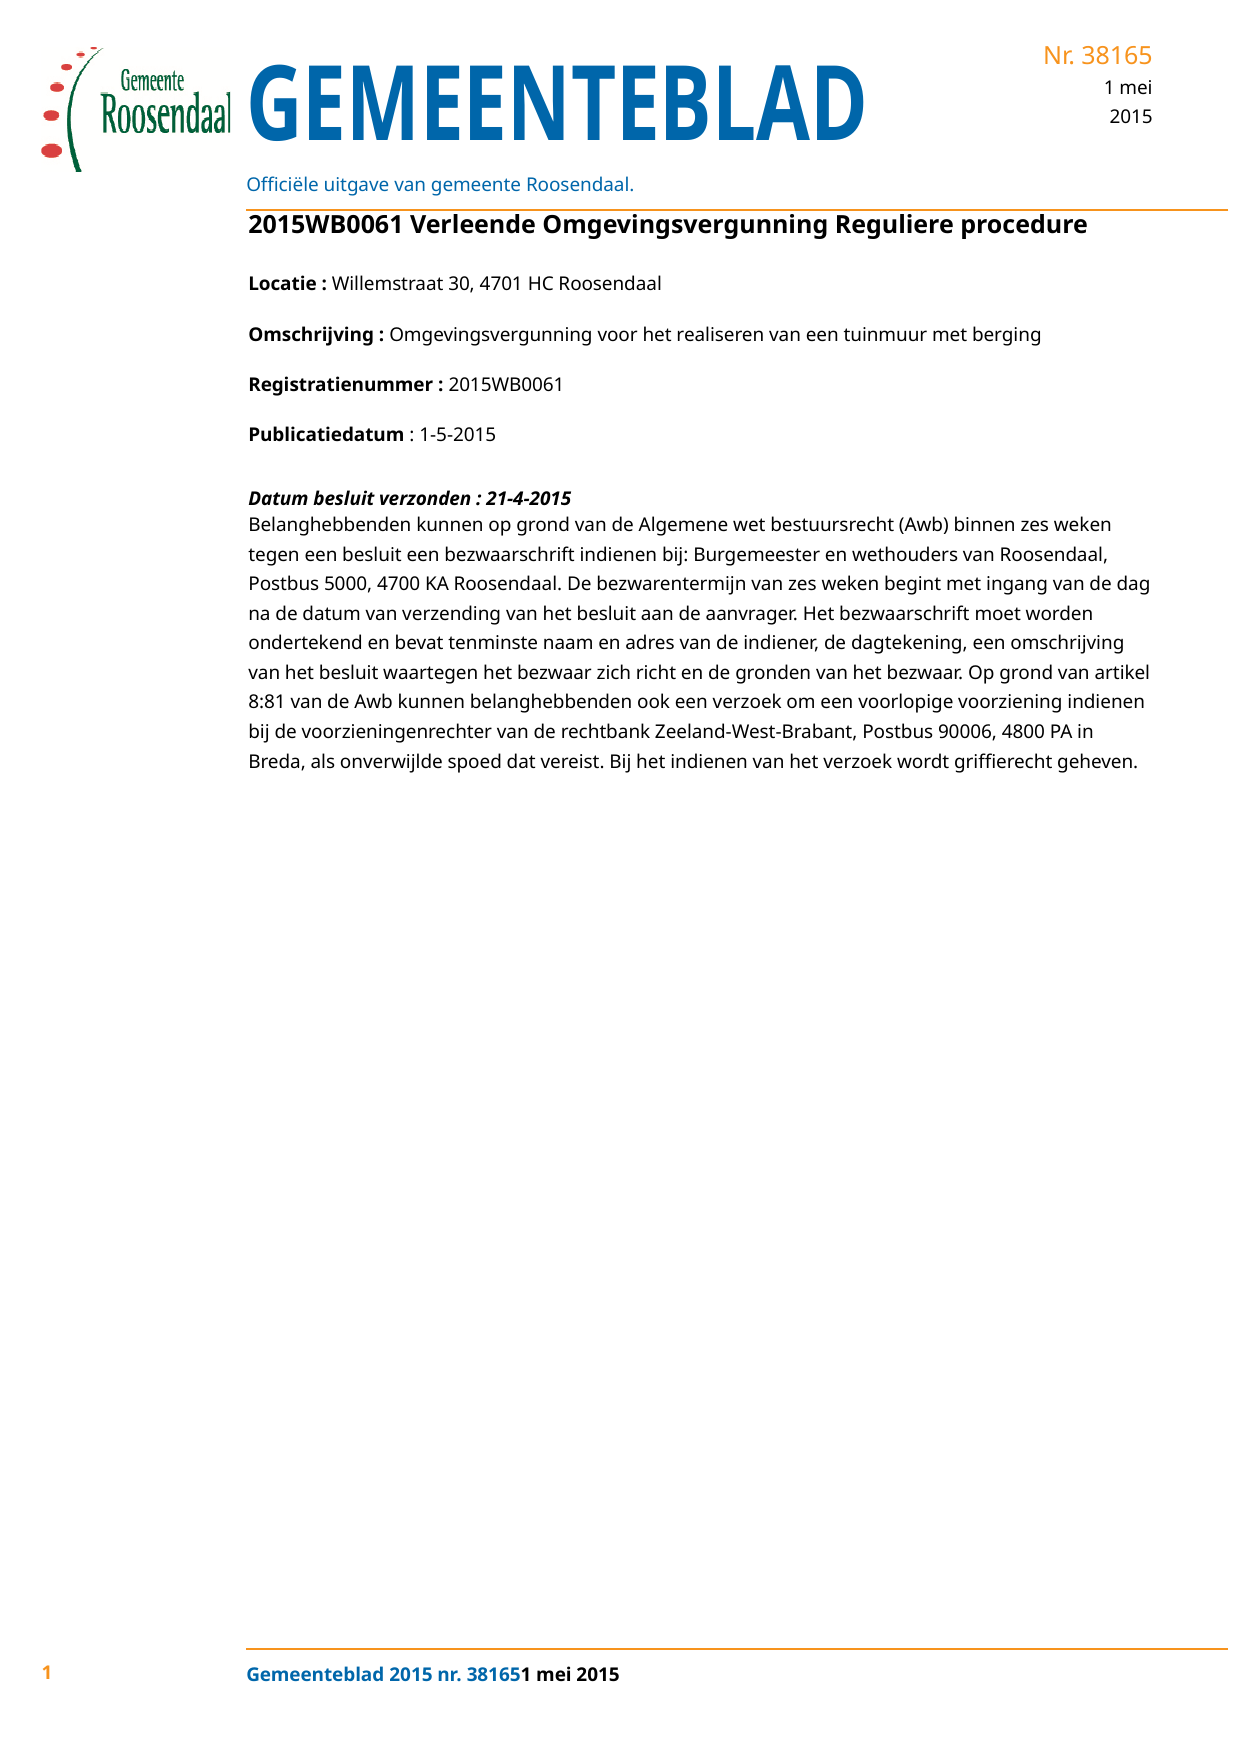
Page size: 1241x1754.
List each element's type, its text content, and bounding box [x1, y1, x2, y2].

picture [41, 47, 231, 172]
text Publicatiedatum : 1-5-2015 [248, 422, 1152, 447]
text Datum besluit verzonden : 21-4-2015 [248, 486, 1152, 511]
text 2015WB0061 Verleende Omgevingsvergunning Reguliere procedure [248, 211, 1152, 241]
text Registratienummer : 2015WB0061 [248, 371, 1152, 397]
text Locatie : Willemstraat 30, 4701 HC Roosendaal [248, 270, 1152, 296]
text Belanghebbenden kunnen op grond van de Algemene wet bestuursrecht (Awb) binnen zes weken tegen een besluit een bezwaarschrift indienen bij: Burgemeester en wethouders van Roosendaal, Postbus 5000, 4700 KA Roosendaal. De bezwarentermijn van zes weken begint met ingang van de dag na de datum van verzending van het besluit aan de aanvrager. Het bezwaarschrift moet worden ondertekend en bevat tenminste naam en adres van de indiener, de dagtekening, een omschrijving van het besluit waartegen het bezwaar zich richt en de gronden van het bezwaar. Op grond van artikel 8:81 van de Awb kunnen belanghebbenden ook een verzoek om een voorlopige voorziening indienen bij de voorzieningenrechter van de rechtbank Zeeland-West-Brabant, Postbus 90006, 4800 PA in Breda, als onverwijlde spoed dat vereist. Bij het indienen van het verzoek wordt griffierecht geheven. [248, 511, 1152, 774]
text Omschrijving : Omgevingsvergunning voor het realiseren van een tuinmuur met berging [248, 321, 1152, 346]
